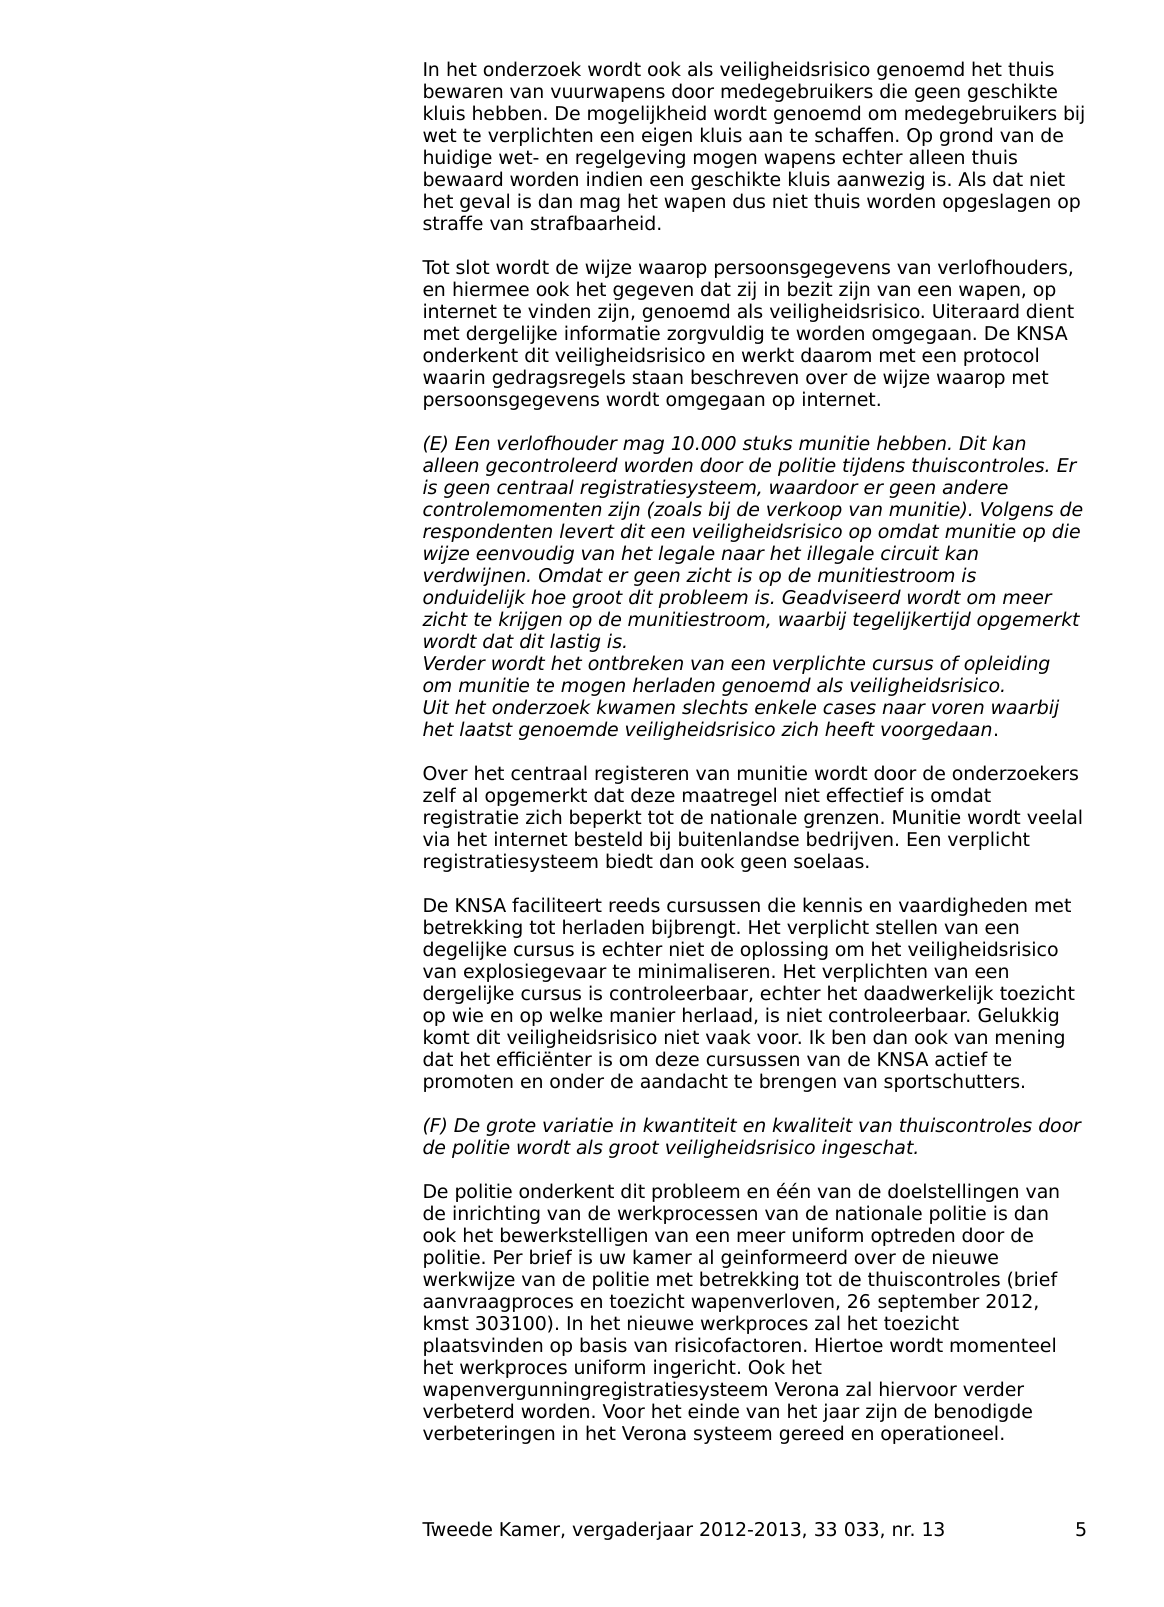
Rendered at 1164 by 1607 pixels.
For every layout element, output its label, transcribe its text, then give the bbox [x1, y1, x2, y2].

text Over het centraal registeren van munitie wordt door de onderzoekers zelf al opgemerkt dat deze maatregel niet effectief is omdat registratie zich beperkt tot de nationale grenzen. Munitie wordt veelal via het internet besteld bij buitenlandse bedrijven. Een verplicht registratiesysteem biedt dan ook geen soelaas. [422, 763, 1087, 873]
text Uit het onderzoek kwamen slechts enkele cases naar voren waarbij het laatst genoemde veiligheidsrisico zich heeft voorgedaan. [422, 697, 1087, 741]
text In het onderzoek wordt ook als veiligheidsrisico genoemd het thuis bewaren van vuurwapens door medegebruikers die geen geschikte kluis hebben. De mogelijkheid wordt genoemd om medegebruikers bij wet te verplichten een eigen kluis aan te schaffen. Op grond van de huidige wet- en regelgeving mogen wapens echter alleen thuis bewaard worden indien een geschikte kluis aanwezig is. Als dat niet het geval is dan mag het wapen dus niet thuis worden opgeslagen op straffe van strafbaarheid. [422, 59, 1087, 235]
text (F) De grote variatie in kwantiteit en kwaliteit van thuiscontroles door de politie wordt als groot veiligheidsrisico ingeschat. [422, 1115, 1087, 1159]
text De politie onderkent dit probleem en één van de doelstellingen van de inrichting van de werkprocessen van de nationale politie is dan ook het bewerkstelligen van een meer uniform optreden door de politie. Per brief is uw kamer al geinformeerd over de nieuwe werkwijze van de politie met betrekking tot de thuiscontroles (brief aanvraagproces en toezicht wapenverloven, 26 september 2012, kmst 303100). In het nieuwe werkproces zal het toezicht plaatsvinden op basis van risicofactoren. Hiertoe wordt momenteel het werkproces uniform ingericht. Ook het wapenvergunningregistratiesysteem Verona zal hiervoor verder verbeterd worden. Voor het einde van het jaar zijn de benodigde verbeteringen in het Verona systeem gereed en operationeel. [422, 1181, 1087, 1445]
text Verder wordt het ontbreken van een verplichte cursus of opleiding om munitie te mogen herladen genoemd als veiligheidsrisico. [422, 653, 1087, 697]
text Tot slot wordt de wijze waarop persoonsgegevens van verlofhouders, en hiermee ook het gegeven dat zij in bezit zijn van een wapen, op internet te vinden zijn, genoemd als veiligheidsrisico. Uiteraard dient met dergelijke informatie zorgvuldig te worden omgegaan. De KNSA onderkent dit veiligheidsrisico en werkt daarom met een protocol waarin gedragsregels staan beschreven over de wijze waarop met persoonsgegevens wordt omgegaan op internet. [422, 257, 1087, 411]
text De KNSA faciliteert reeds cursussen die kennis en vaardigheden met betrekking tot herladen bijbrengt. Het verplicht stellen van een degelijke cursus is echter niet de oplossing om het veiligheidsrisico van explosiegevaar te minimaliseren. Het verplichten van een dergelijke cursus is controleerbaar, echter het daadwerkelijk toezicht op wie en op welke manier herlaad, is niet controleerbaar. Gelukkig komt dit veiligheidsrisico niet vaak voor. Ik ben dan ook van mening dat het efficiënter is om deze cursussen van de KNSA actief te promoten en onder de aandacht te brengen van sportschutters. [422, 895, 1087, 1093]
text (E) Een verlofhouder mag 10.000 stuks munitie hebben. Dit kan alleen gecontroleerd worden door de politie tijdens thuiscontroles. Er is geen centraal registratiesysteem, waardoor er geen andere controlemomenten zijn (zoals bij de verkoop van munitie). Volgens de respondenten levert dit een veiligheidsrisico op omdat munitie op die wijze eenvoudig van het legale naar het illegale circuit kan verdwijnen. Omdat er geen zicht is op de munitiestroom is onduidelijk hoe groot dit probleem is. Geadviseerd wordt om meer zicht te krijgen op de munitiestroom, waarbij tegelijkertijd opgemerkt wordt dat dit lastig is. [422, 433, 1087, 653]
